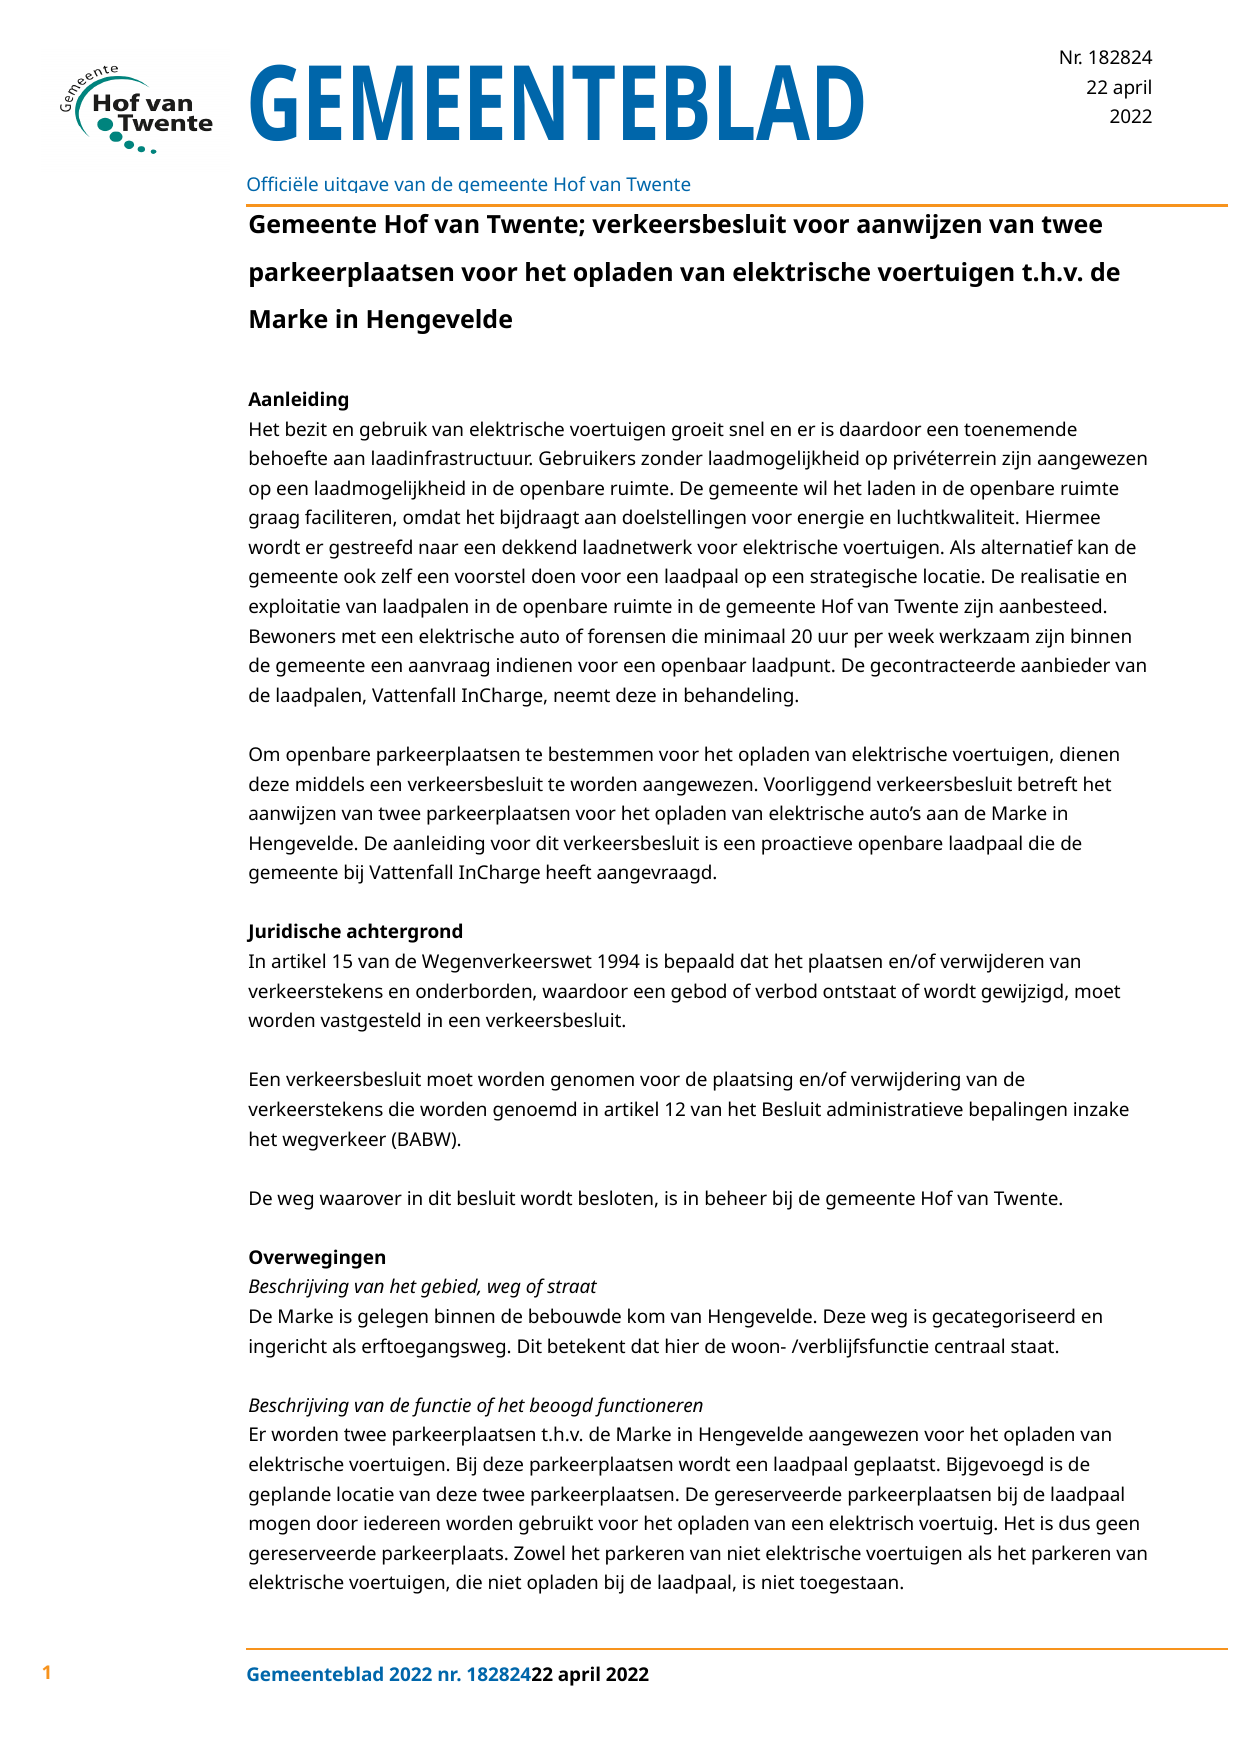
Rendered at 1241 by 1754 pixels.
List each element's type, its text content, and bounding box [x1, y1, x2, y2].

text De Marke is gelegen binnen de bebouwde kom van Hengevelde. Deze weg is gecategoriseerd en ingericht als erftoegangsweg. Dit betekent dat hier de woon- /verblijfsfunctie centraal staat. [248, 1303, 1152, 1359]
text Er worden twee parkeerplaatsen t.h.v. de Marke in Hengevelde aangewezen voor het opladen van elektrische voertuigen. Bij deze parkeerplaatsen wordt een laadpaal geplaatst. Bijgevoegd is de geplande locatie van deze twee parkeerplaatsen. De gereserveerde parkeerplaatsen bij de laadpaal mogen door iedereen worden gebruikt voor het opladen van een elektrisch voertuig. Het is dus geen gereserveerde parkeerplaats. Zowel het parkeren van niet elektrische voertuigen als het parkeren van elektrische voertuigen, die niet opladen bij de laadpaal, is niet toegestaan. [248, 1422, 1152, 1595]
text Overwegingen [248, 1244, 1152, 1270]
text Gemeente Hof van Twente; verkeersbesluit voor aanwijzen van twee parkeerplaatsen voor het opladen van elektrische voertuigen t.h.v. de Marke in Hengevelde [248, 207, 1152, 336]
picture [41, 47, 231, 172]
text Om openbare parkeerplaatsen te bestemmen voor het opladen van elektrische voertuigen, dienen deze middels een verkeersbesluit te worden aangewezen. Voorliggend verkeersbesluit betreft het aanwijzen van twee parkeerplaatsen voor het opladen van elektrische auto’s aan de Marke in Hengevelde. De aanleiding voor dit verkeersbesluit is een proactieve openbare laadpaal die de gemeente bij Vattenfall InCharge heeft aangevraagd. [248, 741, 1152, 885]
text Beschrijving van de functie of het beoogd functioneren [248, 1392, 1152, 1418]
text Juridische achtergrond [248, 919, 1152, 944]
text Het bezit en gebruik van elektrische voertuigen groeit snel en er is daardoor een toenemende behoefte aan laadinfrastructuur. Gebruikers zonder laadmogelijkheid op privéterrein zijn aangewezen op een laadmogelijkheid in de openbare ruimte. De gemeente wil het laden in de openbare ruimte graag faciliteren, omdat het bijdraagt aan doelstellingen voor energie en luchtkwaliteit. Hiermee wordt er gestreefd naar een dekkend laadnetwerk voor elektrische voertuigen. Als alternatief kan de gemeente ook zelf een voorstel doen voor een laadpaal op een strategische locatie. De realisatie en exploitatie van laadpalen in de openbare ruimte in de gemeente Hof van Twente zijn aanbesteed. Bewoners met een elektrische auto of forensen die minimaal 20 uur per week werkzaam zijn binnen de gemeente een aanvraag indienen voor een openbaar laadpunt. De gecontracteerde aanbieder van de laadpalen, Vattenfall InCharge, neemt deze in behandeling. [248, 416, 1152, 708]
text De weg waarover in dit besluit wordt besloten, is in beheer bij de gemeente Hof van Twente. [248, 1185, 1152, 1211]
text Beschrijving van het gebied, weg of straat [248, 1274, 1152, 1299]
text In artikel 15 van de Wegenverkeerswet 1994 is bepaald dat het plaatsen en/of verwijderen van verkeerstekens en onderborden, waardoor een gebod of verbod ontstaat of wordt gewijzigd, moet worden vastgesteld in een verkeersbesluit. [248, 948, 1152, 1033]
text Aanleiding [248, 386, 1152, 412]
text Een verkeersbesluit moet worden genomen voor de plaatsing en/of verwijdering van de verkeerstekens die worden genoemd in artikel 12 van het Besluit administratieve bepalingen inzake het wegverkeer (BABW). [248, 1067, 1152, 1152]
